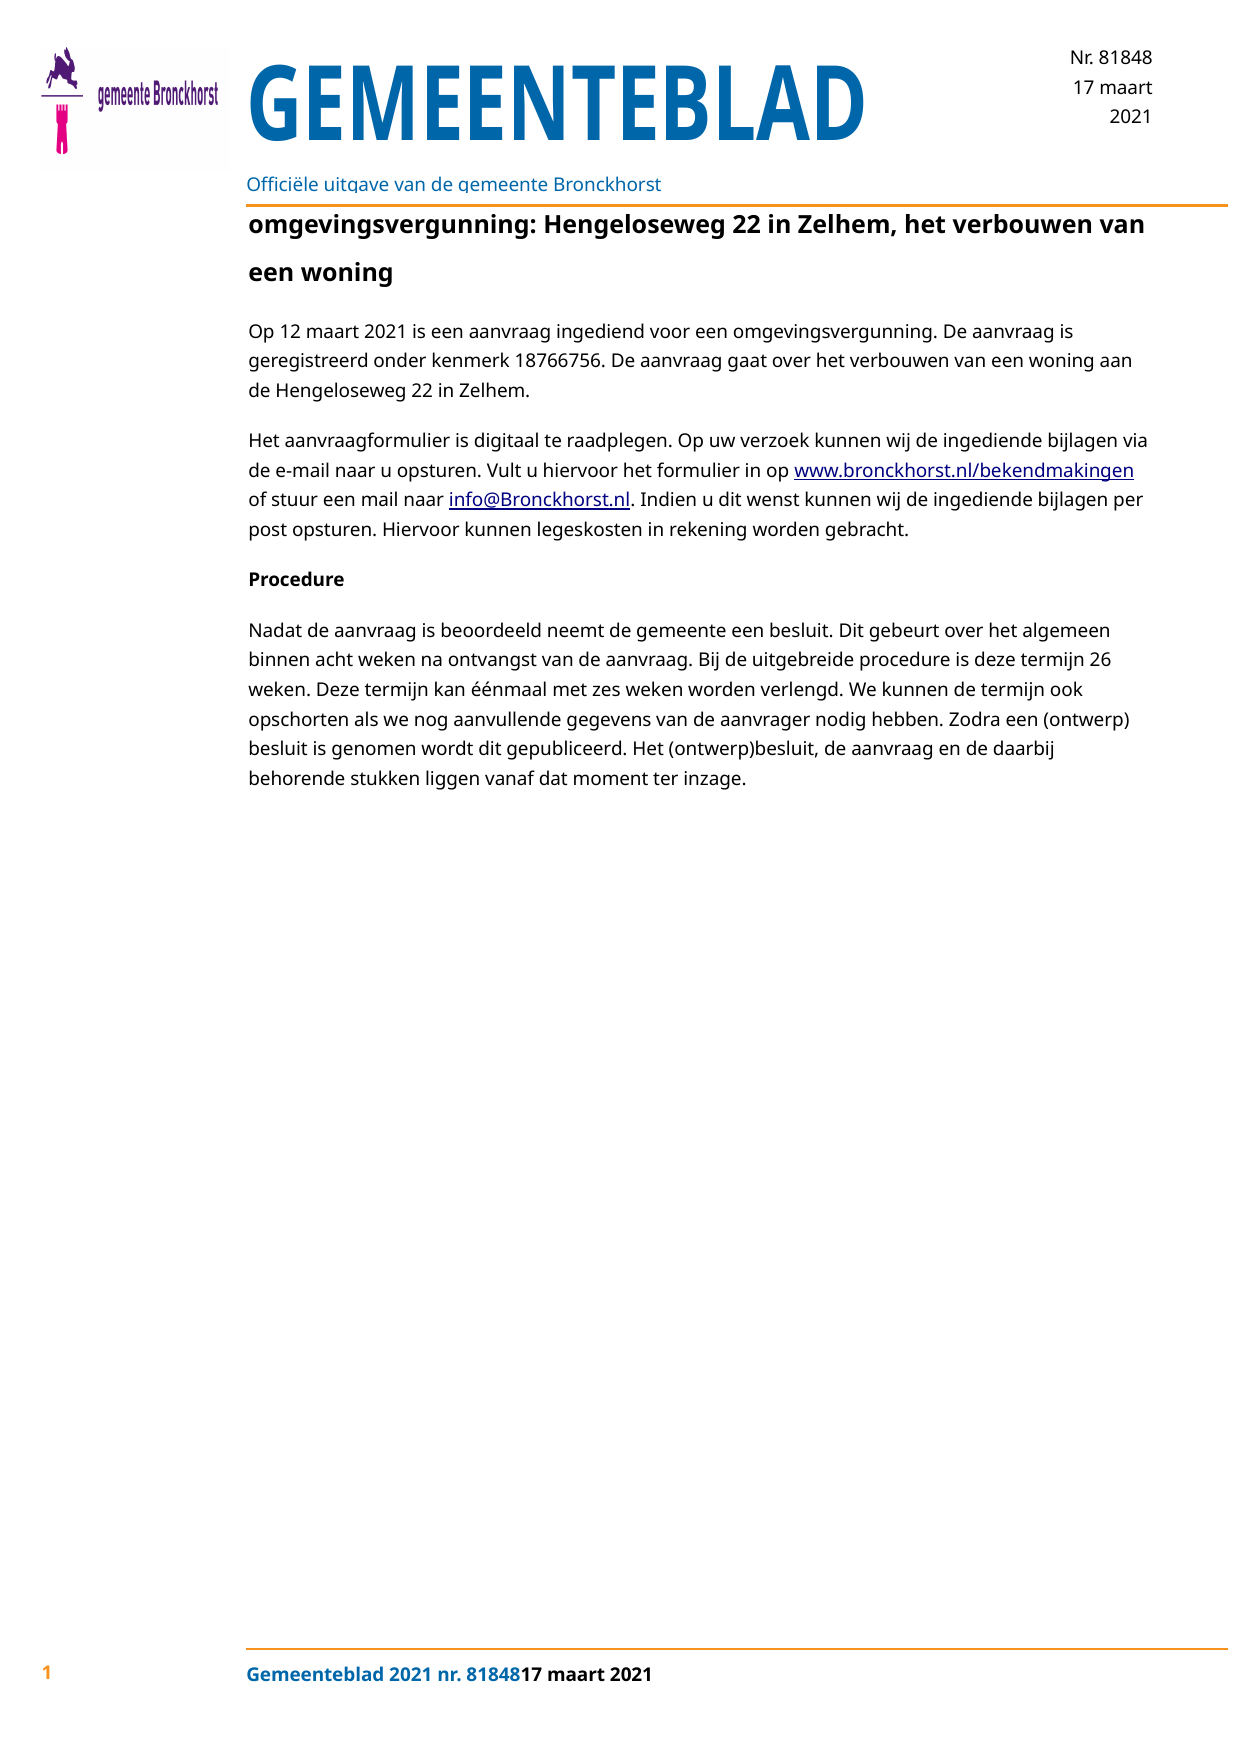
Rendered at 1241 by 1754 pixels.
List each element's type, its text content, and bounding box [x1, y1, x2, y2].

text omgevingsvergunning: Hengeloseweg 22 in Zelhem, het verbouwen van een woning [248, 207, 1152, 288]
text Nadat de aanvraag is beoordeeld neemt de gemeente een besluit. Dit gebeurt over het algemeen binnen acht weken na ontvangst van de aanvraag. Bij de uitgebreide procedure is deze termijn 26 weken. Deze termijn kan éénmaal met zes weken worden verlengd. We kunnen de termijn ook opschorten als we nog aanvullende gegevens van de aanvrager nodig hebben. Zodra een (ontwerp) besluit is genomen wordt dit gepubliceerd. Het (ontwerp)besluit, de aanvraag en de daarbij behorende stukken liggen vanaf dat moment ter inzage. [248, 617, 1152, 791]
text Procedure [248, 567, 1152, 592]
text Het aanvraagformulier is digitaal te raadplegen. Op uw verzoek kunnen wij de ingediende bijlagen via de e-mail naar u opsturen. Vult u hiervoor het formulier in op www.bronckhorst.nl/bekendmakingen of stuur een mail naar info@Bronckhorst.nl. Indien u dit wenst kunnen wij de ingediende bijlagen per post opsturen. Hiervoor kunnen legeskosten in rekening worden gebracht. [248, 427, 1152, 542]
text Op 12 maart 2021 is een aanvraag ingediend voor een omgevingsvergunning. De aanvraag is geregistreerd onder kenmerk 18766756. De aanvraag gaat over het verbouwen van een woning aan de Hengeloseweg 22 in Zelhem. [248, 318, 1152, 403]
picture [41, 47, 231, 172]
